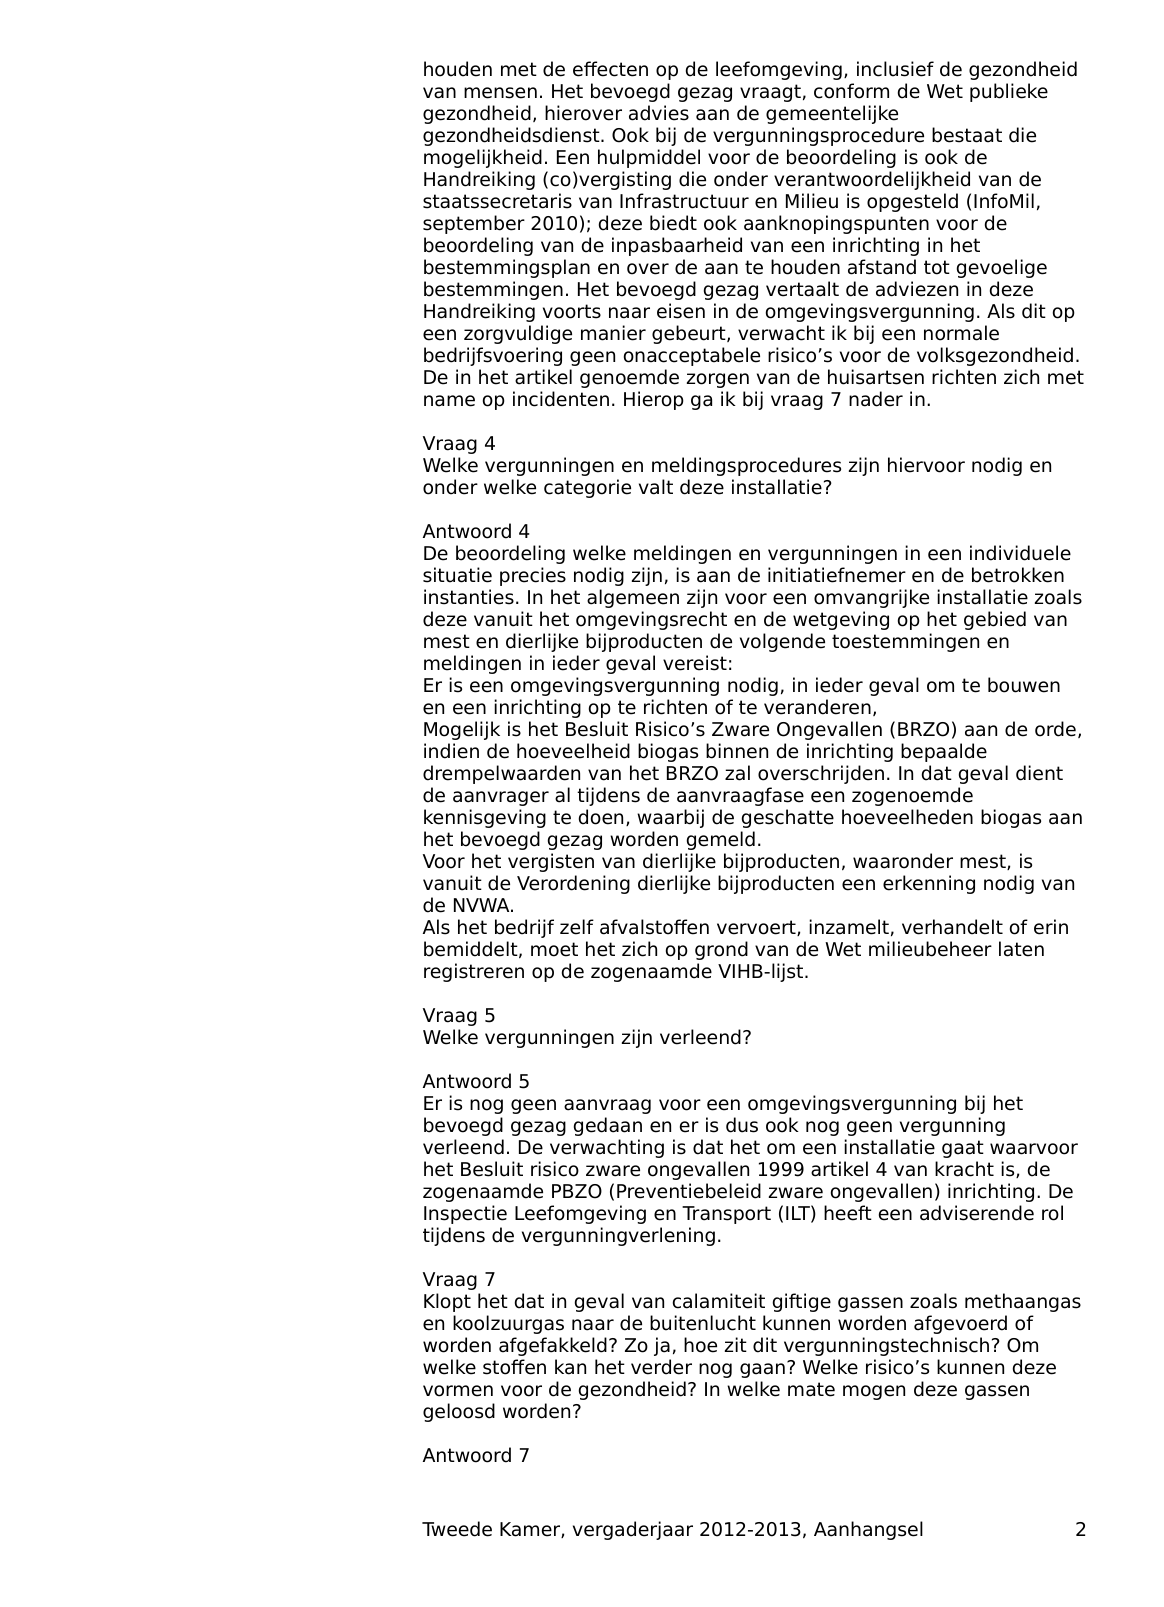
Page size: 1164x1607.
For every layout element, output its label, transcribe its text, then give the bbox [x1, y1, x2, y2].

text Als het bedrijf zelf afvalstoffen vervoert, inzamelt, verhandelt of erin bemiddelt, moet het zich op grond van de Wet milieubeheer laten registreren op de zogenaamde VIHB-lijst. [422, 917, 1087, 983]
text Antwoord 5 [422, 1071, 1087, 1093]
text Er is nog geen aanvraag voor een omgevingsvergunning bij het bevoegd gezag gedaan en er is dus ook nog geen vergunning verleend. De verwachting is dat het om een installatie gaat waarvoor het Besluit risico zware ongevallen 1999 artikel 4 van kracht is, de zogenaamde PBZO (Preventiebeleid zware ongevallen) inrichting. De Inspectie Leefomgeving en Transport (ILT) heeft een adviserende rol tijdens de vergunningverlening. [422, 1093, 1087, 1247]
text Mogelijk is het Besluit Risico’s Zware Ongevallen (BRZO) aan de orde, indien de hoeveelheid biogas binnen de inrichting bepaalde drempelwaarden van het BRZO zal overschrijden. In dat geval dient de aanvrager al tijdens de aanvraagfase een zogenoemde kennisgeving te doen, waarbij de geschatte hoeveelheden biogas aan het bevoegd gezag worden gemeld. [422, 719, 1087, 851]
text houden met de effecten op de leefomgeving, inclusief de gezondheid van mensen. Het bevoegd gezag vraagt, conform de Wet publieke gezondheid, hierover advies aan de gemeentelijke gezondheidsdienst. Ook bij de vergunningsprocedure bestaat die mogelijkheid. Een hulpmiddel voor de beoordeling is ook de Handreiking (co)vergisting die onder verantwoordelijkheid van de staatssecretaris van Infrastructuur en Milieu is opgesteld (InfoMil, september 2010); deze biedt ook aanknopingspunten voor de beoordeling van de inpasbaarheid van een inrichting in het bestemmingsplan en over de aan te houden afstand tot gevoelige bestemmingen. Het bevoegd gezag vertaalt de adviezen in deze Handreiking voorts naar eisen in de omgevingsvergunning. Als dit op een zorgvuldige manier gebeurt, verwacht ik bij een normale bedrijfsvoering geen onacceptabele risico’s voor de volksgezondheid. De in het artikel genoemde zorgen van de huisartsen richten zich met name op incidenten. Hierop ga ik bij vraag 7 nader in. [422, 59, 1087, 411]
text Antwoord 7 [422, 1445, 1087, 1467]
text Vraag 4 [422, 433, 1087, 455]
text Er is een omgevingsvergunning nodig, in ieder geval om te bouwen en een inrichting op te richten of te veranderen, [422, 675, 1087, 719]
text Voor het vergisten van dierlijke bijproducten, waaronder mest, is vanuit de Verordening dierlijke bijproducten een erkenning nodig van de NVWA. [422, 851, 1087, 917]
text Welke vergunningen zijn verleend? [422, 1027, 1087, 1049]
text Antwoord 4 [422, 521, 1087, 543]
text Vraag 7 [422, 1269, 1087, 1291]
text Vraag 5 [422, 1005, 1087, 1027]
text De beoordeling welke meldingen en vergunningen in een individuele situatie precies nodig zijn, is aan de initiatiefnemer en de betrokken instanties. In het algemeen zijn voor een omvangrijke installatie zoals deze vanuit het omgevingsrecht en de wetgeving op het gebied van mest en dierlijke bijproducten de volgende toestemmingen en meldingen in ieder geval vereist: [422, 543, 1087, 675]
text Klopt het dat in geval van calamiteit giftige gassen zoals methaangas en koolzuurgas naar de buitenlucht kunnen worden afgevoerd of worden afgefakkeld? Zo ja, hoe zit dit vergunningstechnisch? Om welke stoffen kan het verder nog gaan? Welke risico’s kunnen deze vormen voor de gezondheid? In welke mate mogen deze gassen geloosd worden? [422, 1291, 1087, 1423]
text Welke vergunningen en meldingsprocedures zijn hiervoor nodig en onder welke categorie valt deze installatie? [422, 455, 1087, 499]
